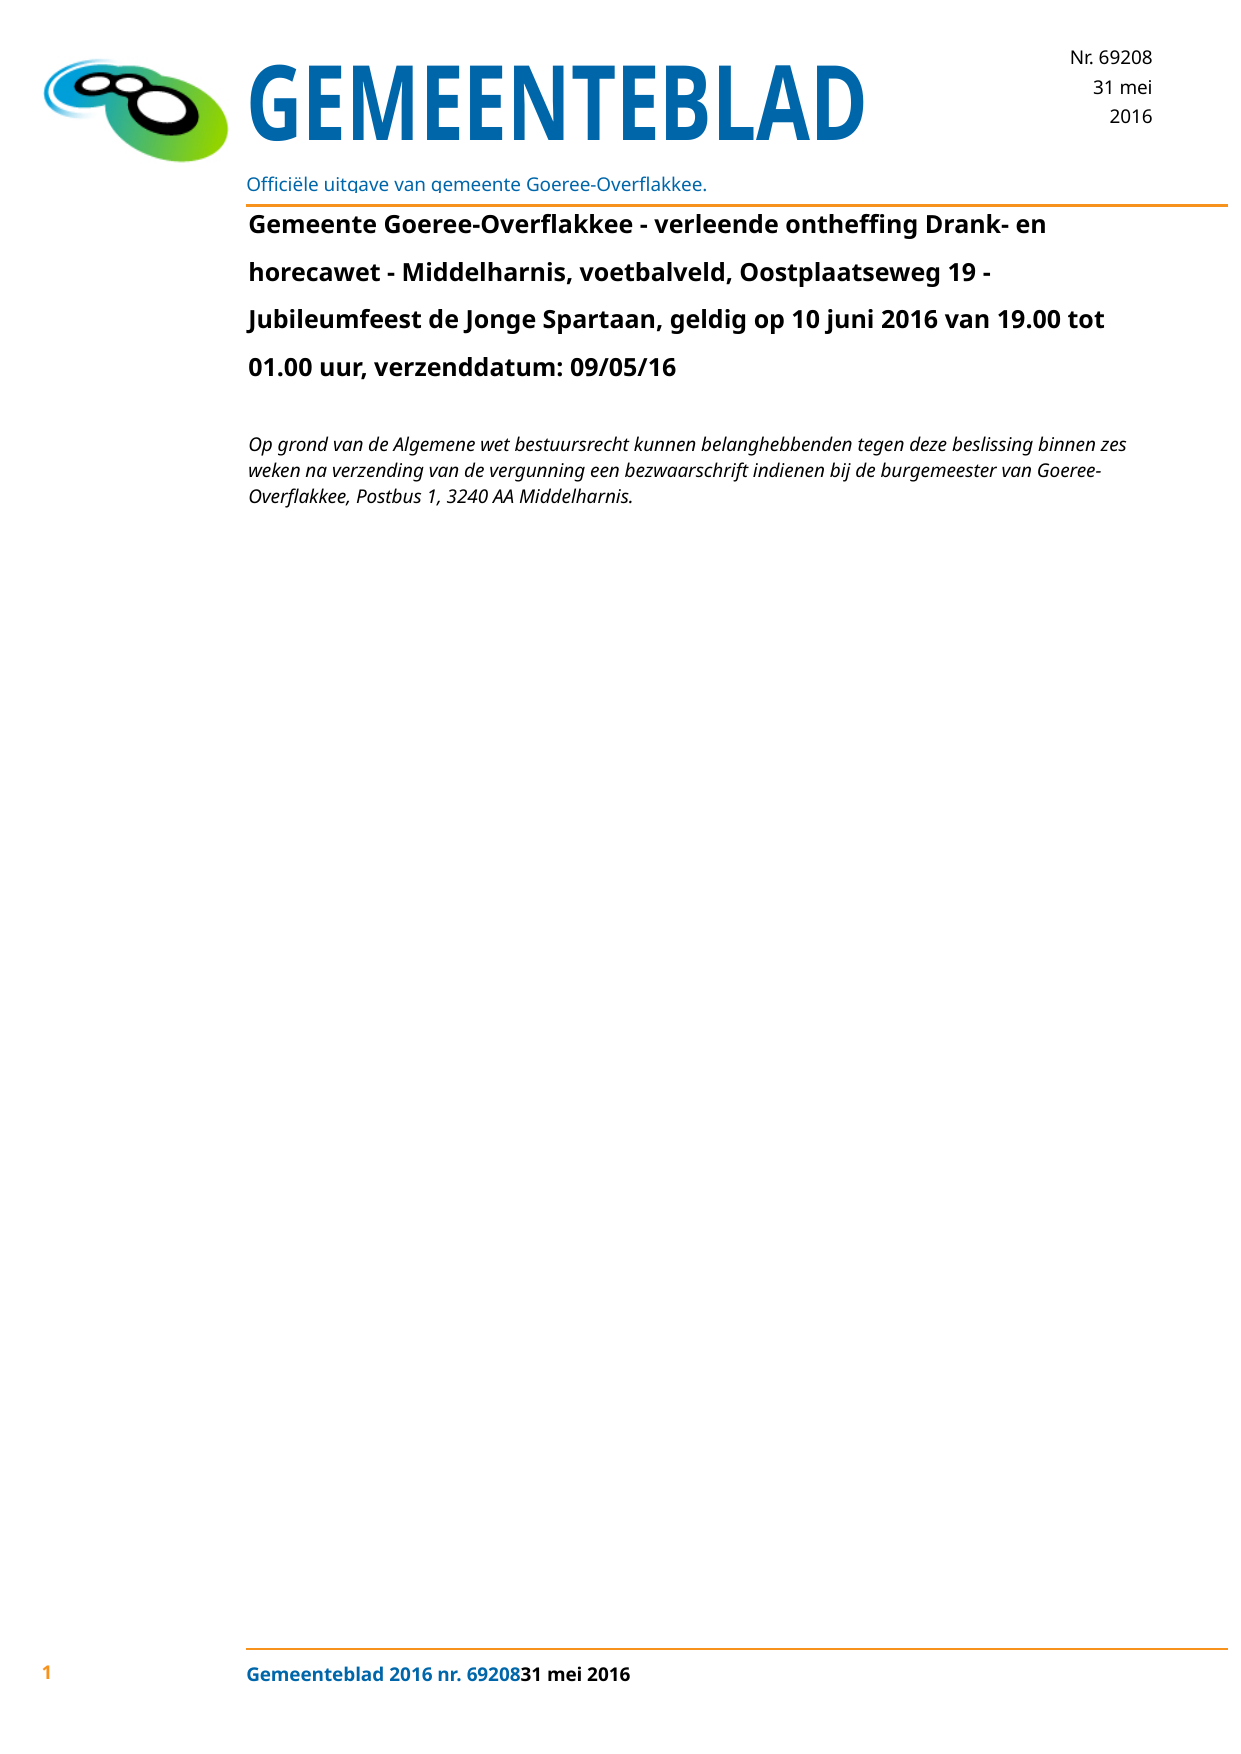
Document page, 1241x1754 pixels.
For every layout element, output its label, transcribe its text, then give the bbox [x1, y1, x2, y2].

text Op grond van de Algemene wet bestuursrecht kunnen belanghebbenden tegen deze beslissing binnen zes weken na verzending van de vergunning een bezwaarschrift indienen bij de burgemeester van Goeree-Overflakkee, Postbus 1, 3240 AA Middelharnis. [248, 431, 1152, 508]
picture [41, 47, 231, 172]
text Gemeente Goeree-Overflakkee - verleende ontheffing Drank- en horecawet - Middelharnis, voetbalveld, Oostplaatseweg 19 - Jubileumfeest de Jonge Spartaan, geldig op 10 juni 2016 van 19.00 tot 01.00 uur, verzenddatum: 09/05/16 [248, 207, 1152, 384]
